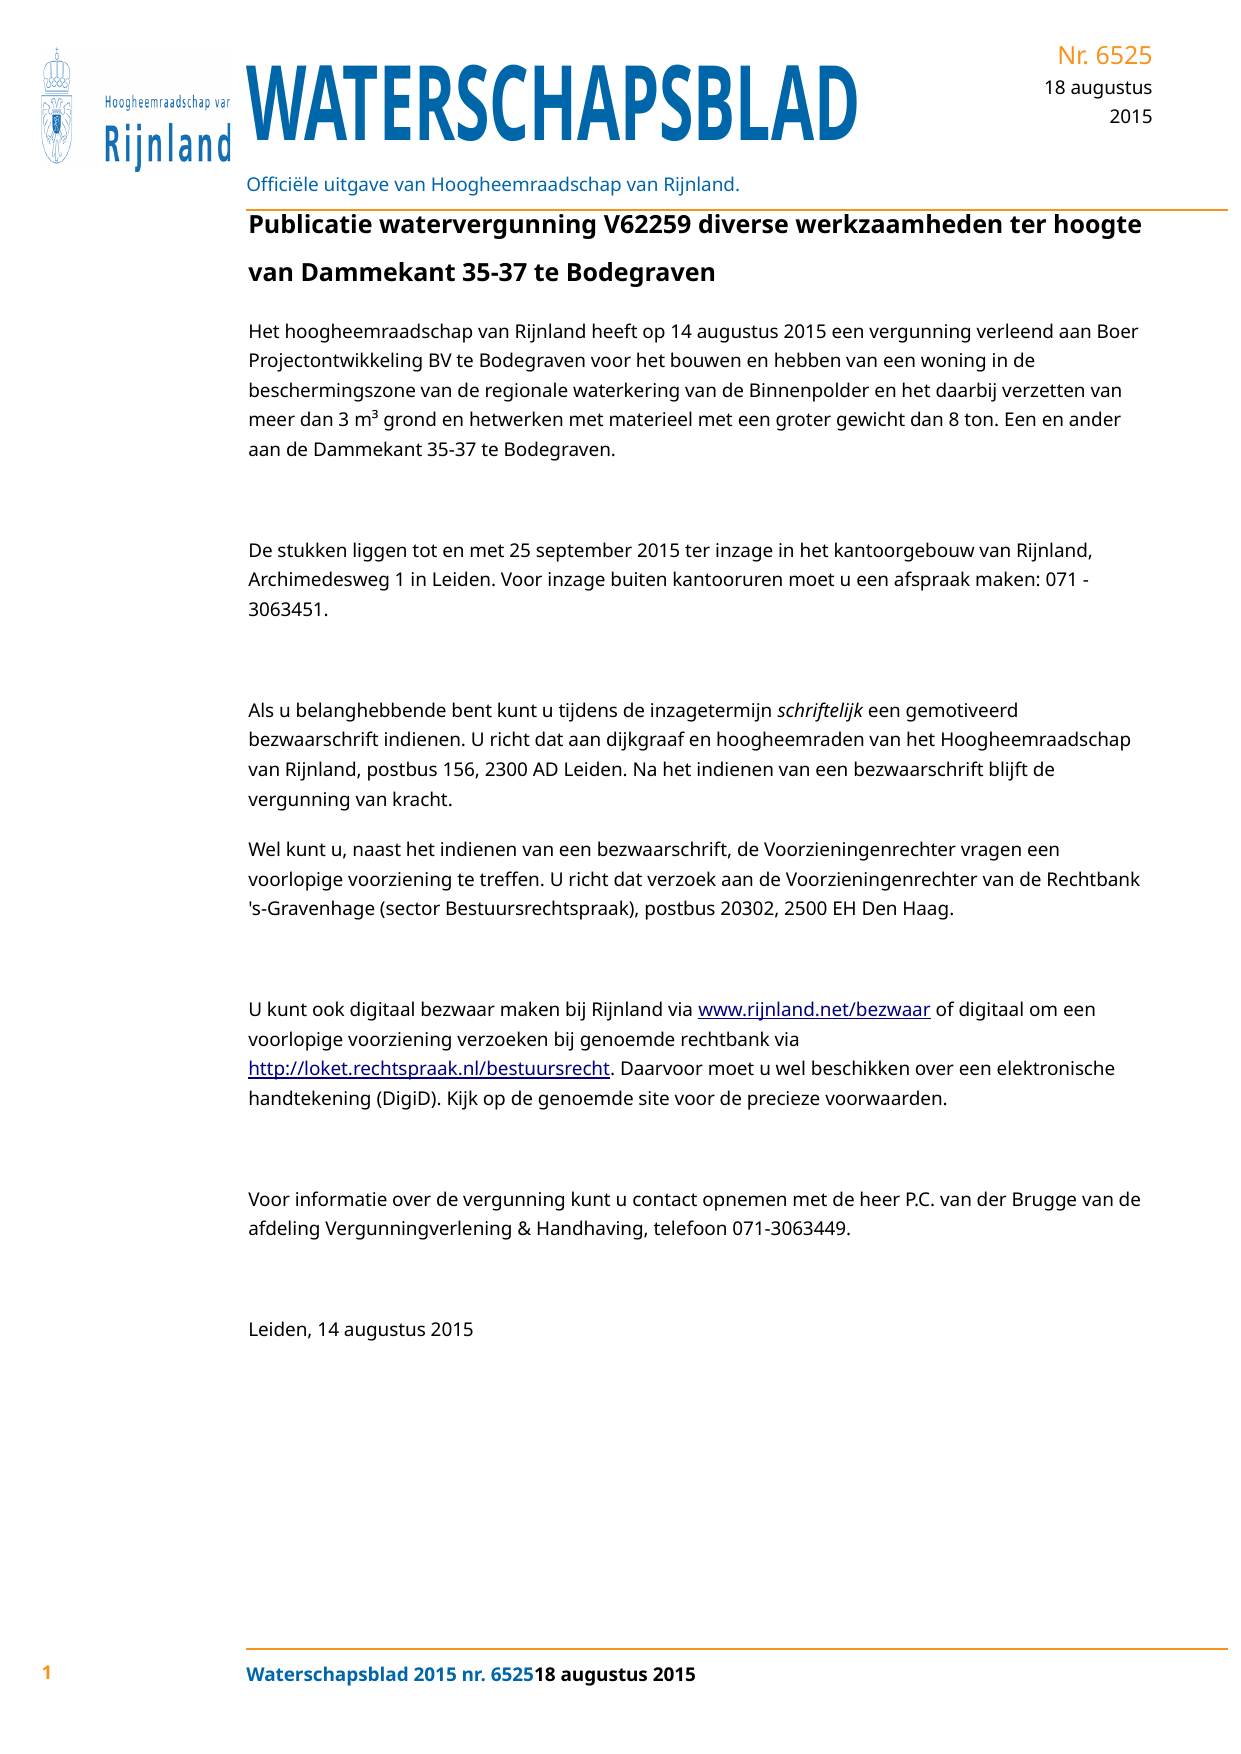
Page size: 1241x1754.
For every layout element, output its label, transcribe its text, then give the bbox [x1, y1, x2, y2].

text Het hoogheemraadschap van Rijnland heeft op 14 augustus 2015 een vergunning verleend aan Boer Projectontwikkeling BV te Bodegraven voor het bouwen en hebben van een woning in de beschermingszone van de regionale waterkering van de Binnenpolder en het daarbij verzetten van meer dan 3 m³ grond en hetwerken met materieel met een groter gewicht dan 8 ton. Een en ander aan de Dammekant 35-37 te Bodegraven. [248, 318, 1152, 462]
text Publicatie watervergunning V62259 diverse werkzaamheden ter hoogte van Dammekant 35-37 te Bodegraven [248, 211, 1152, 288]
text Als u belanghebbende bent kunt u tijdens de inzagetermijn schriftelijk een gemotiveerd bezwaarschrift indienen. U richt dat aan dijkgraaf en hoogheemraden van het Hoogheemraadschap van Rijnland, postbus 156, 2300 AD Leiden. Na het indienen van een bezwaarschrift blijft de vergunning van kracht. [248, 697, 1152, 812]
text De stukken liggen tot en met 25 september 2015 ter inzage in het kantoorgebouw van Rijnland, Archimedesweg 1 in Leiden. Voor inzage buiten kantooruren moet u een afspraak maken: 071 - 3063451. [248, 537, 1152, 622]
text Wel kunt u, naast het indienen van een bezwaarschrift, de Voorzieningenrechter vragen een voorlopige voorziening te treffen. U richt dat verzoek aan de Voorzieningenrechter van de Rechtbank 's-Gravenhage (sector Bestuursrechtspraak), postbus 20302, 2500 EH Den Haag. [248, 836, 1152, 921]
text Voor informatie over de vergunning kunt u contact opnemen met de heer P.C. van der Brugge van de afdeling Vergunningverlening & Handhaving, telefoon 071-3063449. [248, 1186, 1152, 1241]
text U kunt ook digitaal bezwaar maken bij Rijnland via www.rijnland.net/bezwaar of digitaal om een voorlopige voorziening verzoeken bij genoemde rechtbank via http://loket.rechtspraak.nl/bestuursrecht. Daarvoor moet u wel beschikken over een elektronische handtekening (DigiD). Kijk op de genoemde site voor de precieze voorwaarden. [248, 996, 1152, 1111]
picture [41, 47, 231, 172]
text Leiden, 14 augustus 2015 [248, 1316, 1152, 1342]
